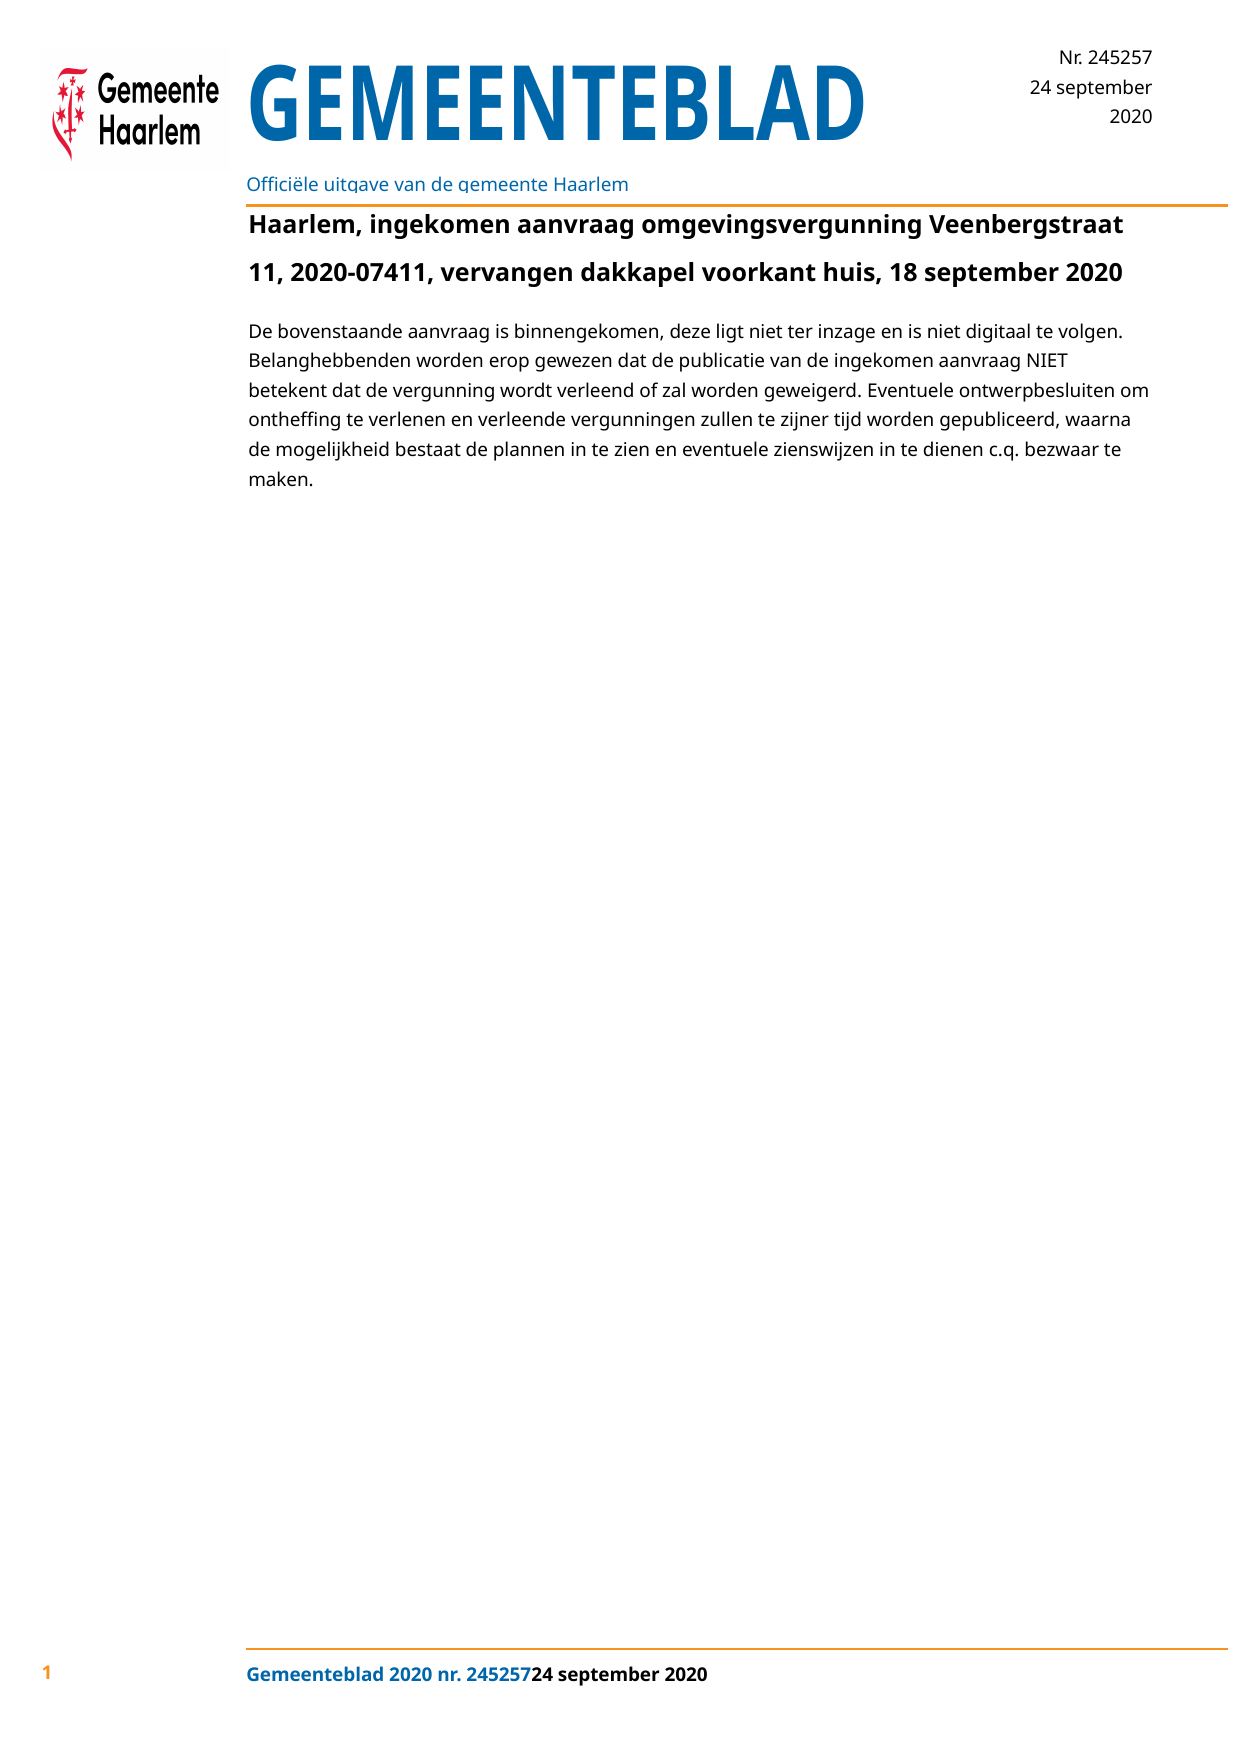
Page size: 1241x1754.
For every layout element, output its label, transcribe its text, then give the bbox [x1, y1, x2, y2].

text De bovenstaande aanvraag is binnengekomen, deze ligt niet ter inzage en is niet digitaal te volgen. Belanghebbenden worden erop gewezen dat de publicatie van de ingekomen aanvraag NIET betekent dat de vergunning wordt verleend of zal worden geweigerd. Eventuele ontwerpbesluiten om ontheffing te verlenen en verleende vergunningen zullen te zijner tijd worden gepubliceerd, waarna de mogelijkheid bestaat de plannen in te zien en eventuele zienswijzen in te dienen c.q. bezwaar te maken. [248, 318, 1152, 492]
text Haarlem, ingekomen aanvraag omgevingsvergunning Veenbergstraat 11, 2020-07411, vervangen dakkapel voorkant huis, 18 september 2020 [248, 207, 1152, 288]
picture [41, 47, 231, 172]
